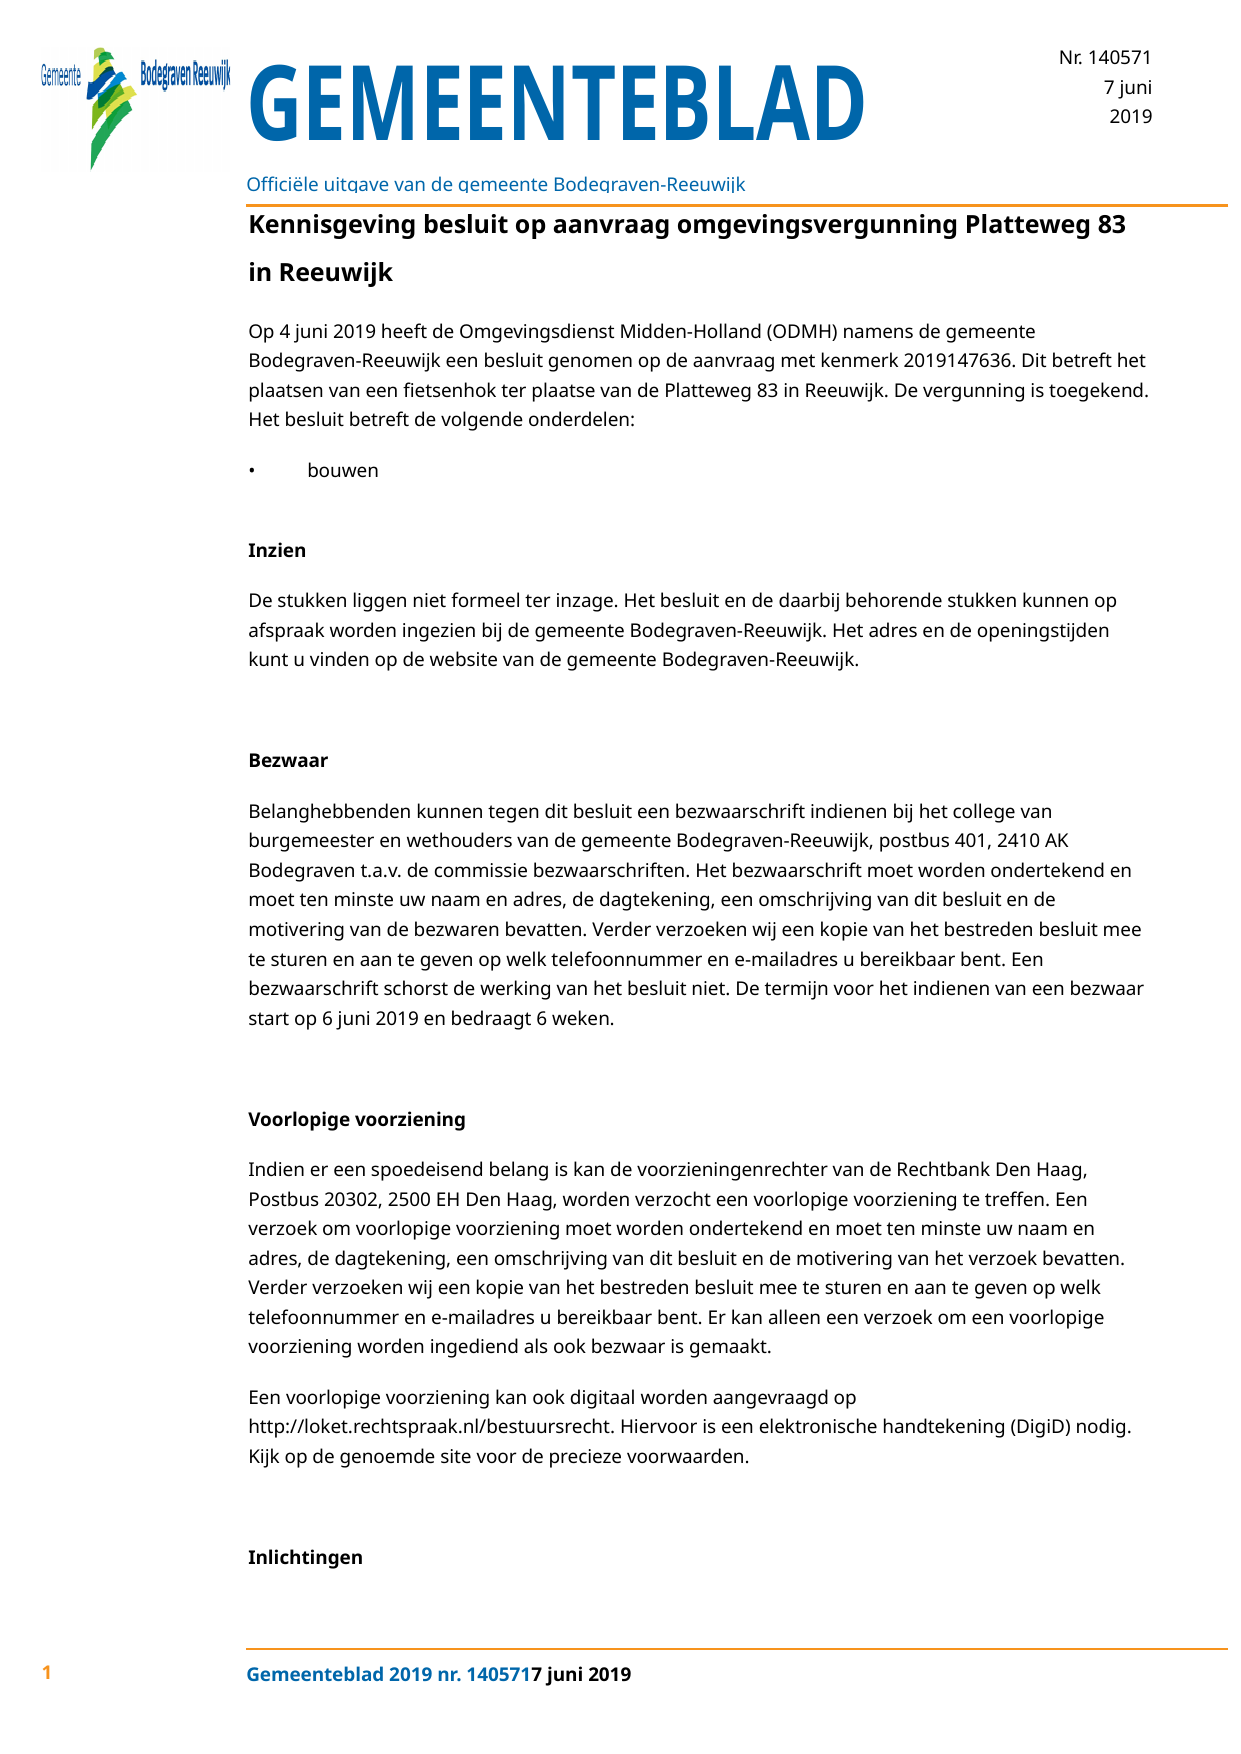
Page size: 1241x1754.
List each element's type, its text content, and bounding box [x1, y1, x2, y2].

text Op 4 juni 2019 heeft de Omgevingsdienst Midden-Holland (ODMH) namens de gemeente Bodegraven-Reeuwijk een besluit genomen op de aanvraag met kenmerk 2019147636. Dit betreft het plaatsen van een fietsenhok ter plaatse van de Platteweg 83 in Reeuwijk. De vergunning is toegekend. Het besluit betreft de volgende onderdelen: [248, 318, 1152, 432]
text Bezwaar [248, 747, 1152, 773]
text Belanghebbenden kunnen tegen dit besluit een bezwaarschrift indienen bij het college van burgemeester en wethouders van de gemeente Bodegraven-Reeuwijk, postbus 401, 2410 AK Bodegraven t.a.v. de commissie bezwaarschriften. Het bezwaarschrift moet worden ondertekend en moet ten minste uw naam en adres, de dagtekening, een omschrijving van dit besluit en de motivering van de bezwaren bevatten. Verder verzoeken wij een kopie van het bestreden besluit mee te sturen en aan te geven op welk telefoonnummer en e-mailadres u bereikbaar bent. Een bezwaarschrift schorst de werking van het besluit niet. De termijn voor het indienen van een bezwaar start op 6 juni 2019 en bedraagt 6 weken. [248, 798, 1152, 1031]
list bouwen [248, 457, 1152, 483]
text Indien er een spoedeisend belang is kan de voorzieningenrechter van de Rechtbank Den Haag, Postbus 20302, 2500 EH Den Haag, worden verzocht een voorlopige voorziening te treffen. Een verzoek om voorlopige voorziening moet worden ondertekend en moet ten minste uw naam en adres, de dagtekening, een omschrijving van dit besluit en de motivering van het verzoek bevatten. Verder verzoeken wij een kopie van het bestreden besluit mee te sturen en aan te geven op welk telefoonnummer en e-mailadres u bereikbaar bent. Er kan alleen een verzoek om een voorlopige voorziening worden ingediend als ook bezwaar is gemaakt. [248, 1156, 1152, 1359]
text Inzien [248, 537, 1152, 563]
text Een voorlopige voorziening kan ook digitaal worden aangevraagd op http://loket.rechtspraak.nl/bestuursrecht. Hiervoor is een elektronische handtekening (DigiD) nodig. Kijk op de genoemde site voor de precieze voorwaarden. [248, 1384, 1152, 1469]
text Kennisgeving besluit op aanvraag omgevingsvergunning Platteweg 83 in Reeuwijk [248, 207, 1152, 288]
text Inlichtingen [248, 1544, 1152, 1570]
text Voorlopige voorziening [248, 1106, 1152, 1132]
picture [41, 47, 231, 172]
text De stukken liggen niet formeel ter inzage. Het besluit en de daarbij behorende stukken kunnen op afspraak worden ingezien bij de gemeente Bodegraven-Reeuwijk. Het adres en de openingstijden kunt u vinden op de website van de gemeente Bodegraven-Reeuwijk. [248, 587, 1152, 672]
